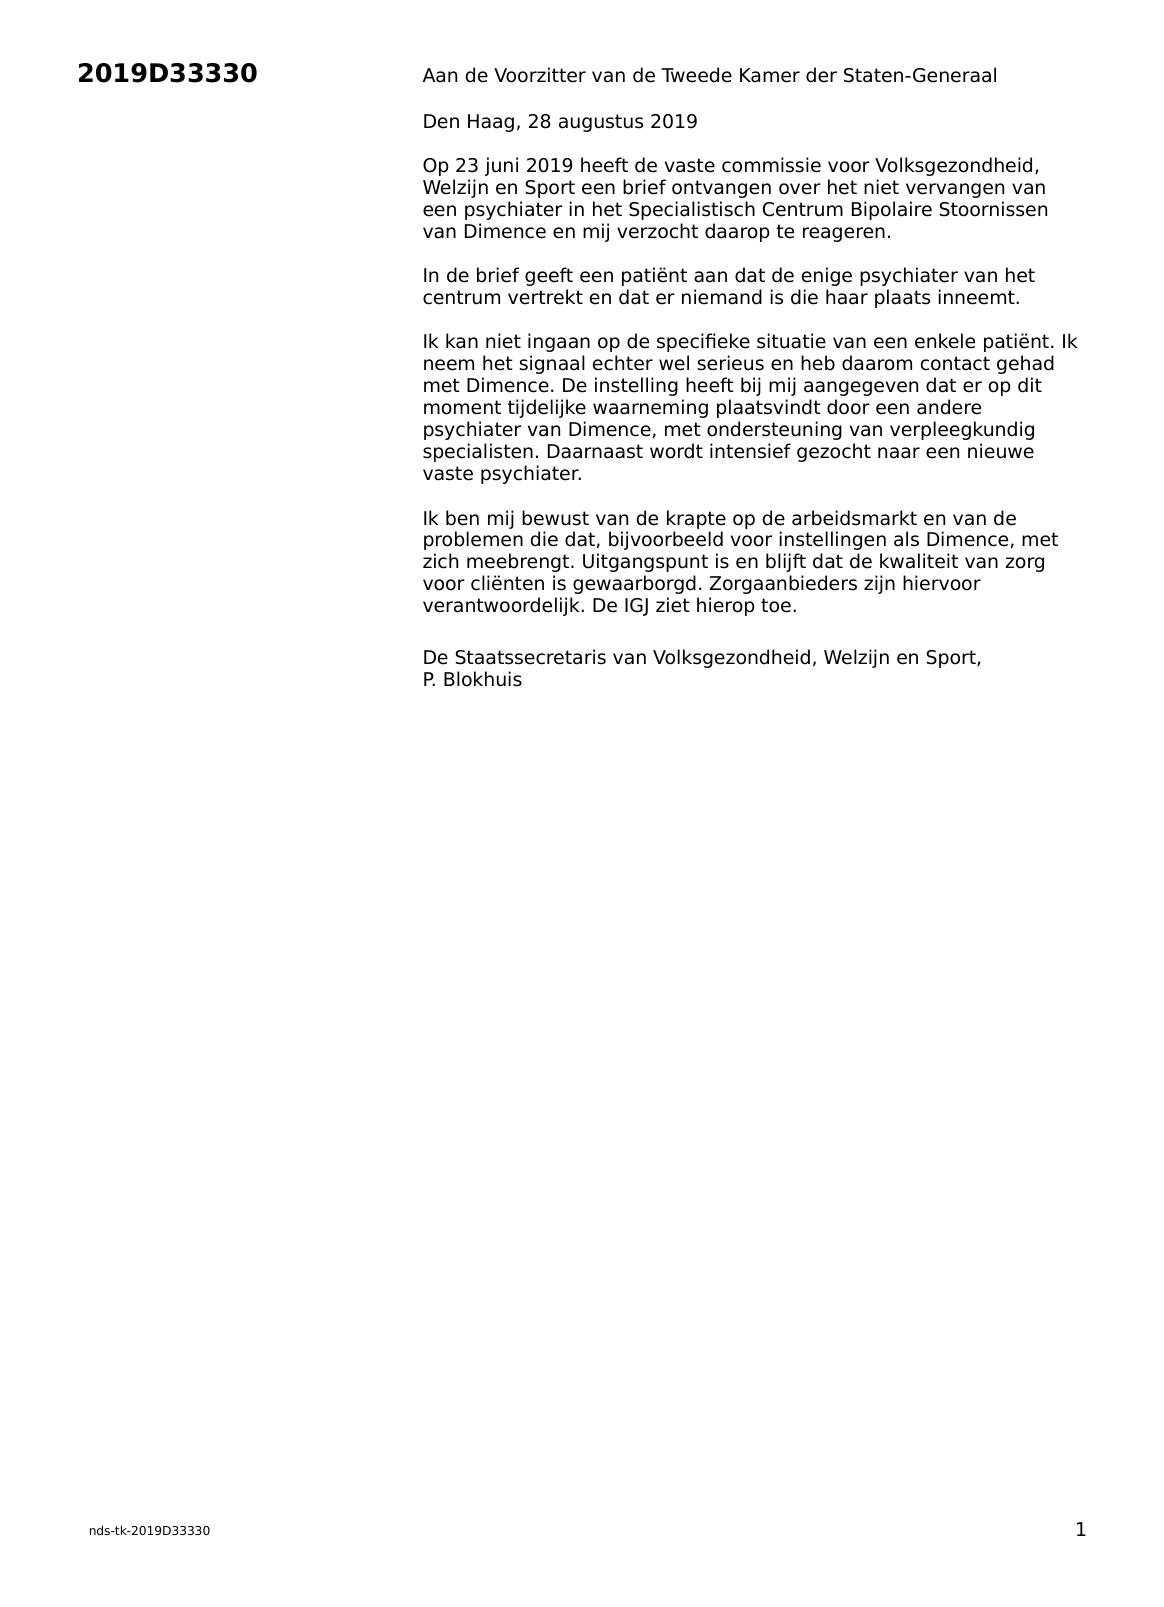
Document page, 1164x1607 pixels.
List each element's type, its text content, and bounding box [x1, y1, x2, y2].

text nds-tk-2019D33330 [88, 1524, 323, 1538]
text 2019D33330 Aan de Voorzitter van de Tweede Kamer der Staten-Generaal [77, 59, 1087, 89]
text Ik ben mij bewust van de krapte op de arbeidsmarkt en van de problemen die dat, bijvoorbeeld voor instellingen als Dimence, met zich meebrengt. Uitgangspunt is en blijft dat de kwaliteit van zorg voor cliënten is gewaarborgd. Zorgaanbieders zijn hiervoor verantwoordelijk. De IGJ ziet hierop toe. [422, 507, 1087, 617]
text Op 23 juni 2019 heeft de vaste commissie voor Volksgezondheid, Welzijn en Sport een brief ontvangen over het niet vervangen van een psychiater in het Specialistisch Centrum Bipolaire Stoornissen van Dimence en mij verzocht daarop te reageren. [422, 155, 1087, 243]
text De Staatssecretaris van Volksgezondheid, Welzijn en Sport, P. Blokhuis [422, 647, 1087, 691]
text Ik kan niet ingaan op de specifieke situatie van een enkele patiënt. Ik neem het signaal echter wel serieus en heb daarom contact gehad met Dimence. De instelling heeft bij mij aangegeven dat er op dit moment tijdelijke waarneming plaatsvindt door een andere psychiater van Dimence, met ondersteuning van verpleegkundig specialisten. Daarnaast wordt intensief gezocht naar een nieuwe vaste psychiater. [422, 331, 1087, 485]
text Den Haag, 28 augustus 2019 [422, 111, 1087, 133]
text In de brief geeft een patiënt aan dat de enige psychiater van het centrum vertrekt en dat er niemand is die haar plaats inneemt. [422, 265, 1087, 309]
